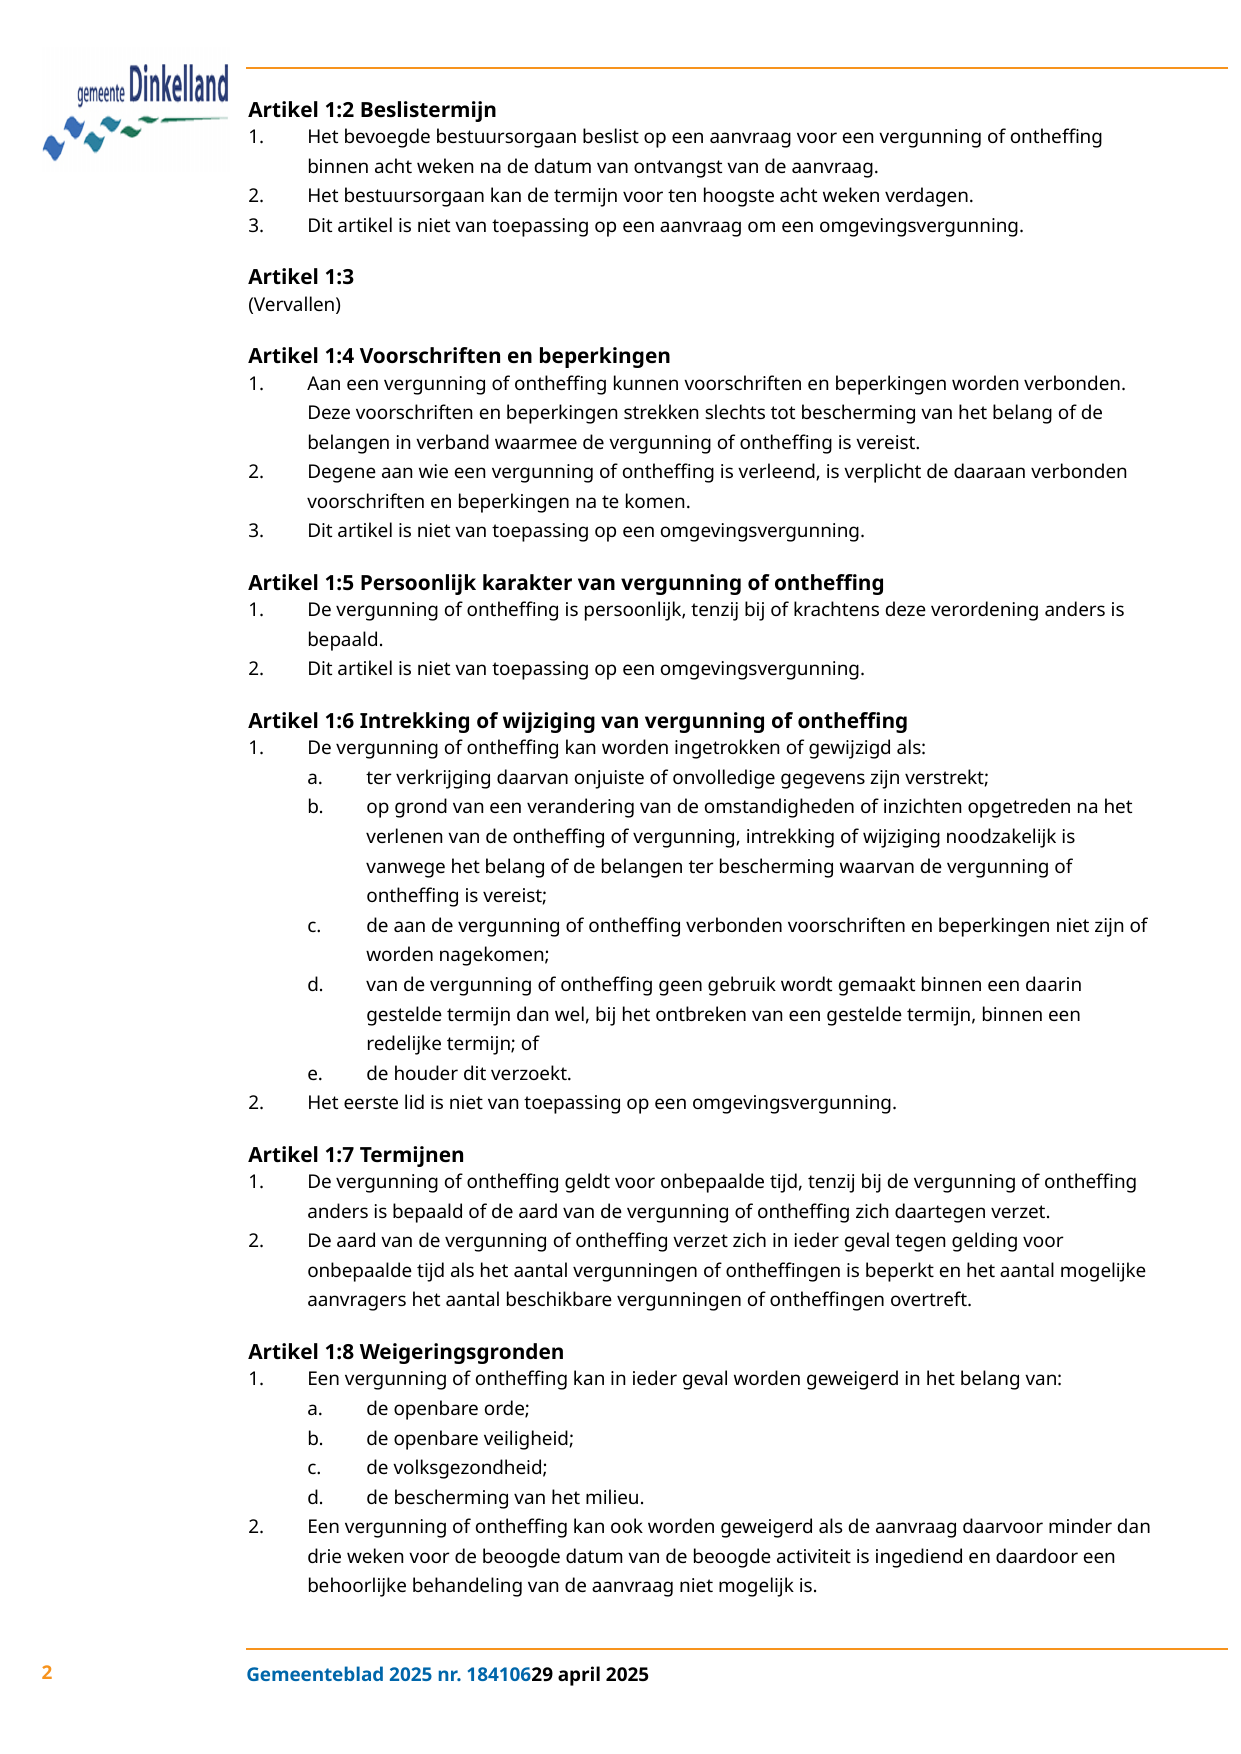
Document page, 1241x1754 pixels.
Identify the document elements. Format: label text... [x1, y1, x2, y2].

list De vergunning of ontheffing is persoonlijk, tenzij bij of krachtens deze verordening anders is bepaald. [248, 596, 1152, 652]
text Artikel 1:3 [248, 262, 1152, 291]
list ter verkrijging daarvan onjuiste of onvolledige gegevens zijn verstrekt; [307, 764, 1152, 790]
list op grond van een verandering van de omstandigheden of inzichten opgetreden na het verlenen van de ontheffing of vergunning, intrekking of wijziging noodzakelijk is vanwege het belang of de belangen ter bescherming waarvan de vergunning of ontheffing is vereist; [307, 794, 1152, 908]
list van de vergunning of ontheffing geen gebruik wordt gemaakt binnen een daarin gestelde termijn dan wel, bij het ontbreken van een gestelde termijn, binnen een redelijke termijn; of [307, 971, 1152, 1056]
list de openbare orde; [307, 1395, 1152, 1421]
list Het bestuursorgaan kan de termijn voor ten hoogste acht weken verdagen. [248, 182, 1152, 208]
list Het eerste lid is niet van toepassing op een omgevingsvergunning. [248, 1089, 1152, 1115]
list Dit artikel is niet van toepassing op een aanvraag om een omgevingsvergunning. [248, 212, 1152, 238]
list de volksgezondheid; [307, 1454, 1152, 1480]
list De vergunning of ontheffing kan worden ingetrokken of gewijzigd als: [248, 734, 1152, 760]
list de houder dit verzoekt. [307, 1060, 1152, 1086]
text Artikel 1:7 Termijnen [248, 1140, 1152, 1168]
text Artikel 1:2 Beslistermijn [248, 95, 1152, 123]
list Degene aan wie een vergunning of ontheffing is verleend, is verplicht de daaraan verbonden voorschriften en beperkingen na te komen. [248, 458, 1152, 514]
text Artikel 1:6 Intrekking of wijziging van vergunning of ontheffing [248, 706, 1152, 734]
list Een vergunning of ontheffing kan ook worden geweigerd als de aanvraag daarvoor minder dan drie weken voor de beoogde datum van de beoogde activiteit is ingediend en daardoor een behoorlijke behandeling van de aanvraag niet mogelijk is. [248, 1513, 1152, 1598]
list de openbare veiligheid; [307, 1425, 1152, 1450]
text (Vervallen) [248, 291, 1152, 317]
picture [41, 47, 231, 172]
list De vergunning of ontheffing geldt voor onbepaalde tijd, tenzij bij de vergunning of ontheffing anders is bepaald of de aard van de vergunning of ontheffing zich daartegen verzet. [248, 1168, 1152, 1224]
list de bescherming van het milieu. [307, 1484, 1152, 1509]
list De aard van de vergunning of ontheffing verzet zich in ieder geval tegen gelding voor onbepaalde tijd als het aantal vergunningen of ontheffingen is beperkt en het aantal mogelijke aanvragers het aantal beschikbare vergunningen of ontheffingen overtreft. [248, 1227, 1152, 1312]
list de aan de vergunning of ontheffing verbonden voorschriften en beperkingen niet zijn of worden nagekomen; [307, 912, 1152, 967]
list Een vergunning of ontheffing kan in ieder geval worden geweigerd in het belang van: [248, 1366, 1152, 1391]
list Dit artikel is niet van toepassing op een omgevingsvergunning. [248, 656, 1152, 681]
list Aan een vergunning of ontheffing kunnen voorschriften en beperkingen worden verbonden. Deze voorschriften en beperkingen strekken slechts tot bescherming van het belang of de belangen in verband waarmee de vergunning of ontheffing is vereist. [248, 370, 1152, 454]
list Het bevoegde bestuursorgaan beslist op een aanvraag voor een vergunning of ontheffing binnen acht weken na de datum van ontvangst van de aanvraag. [248, 123, 1152, 178]
list Dit artikel is niet van toepassing op een omgevingsvergunning. [248, 518, 1152, 543]
text Artikel 1:4 Voorschriften en beperkingen [248, 341, 1152, 370]
text Artikel 1:8 Weigeringsgronden [248, 1337, 1152, 1366]
text Artikel 1:5 Persoonlijk karakter van vergunning of ontheffing [248, 568, 1152, 596]
